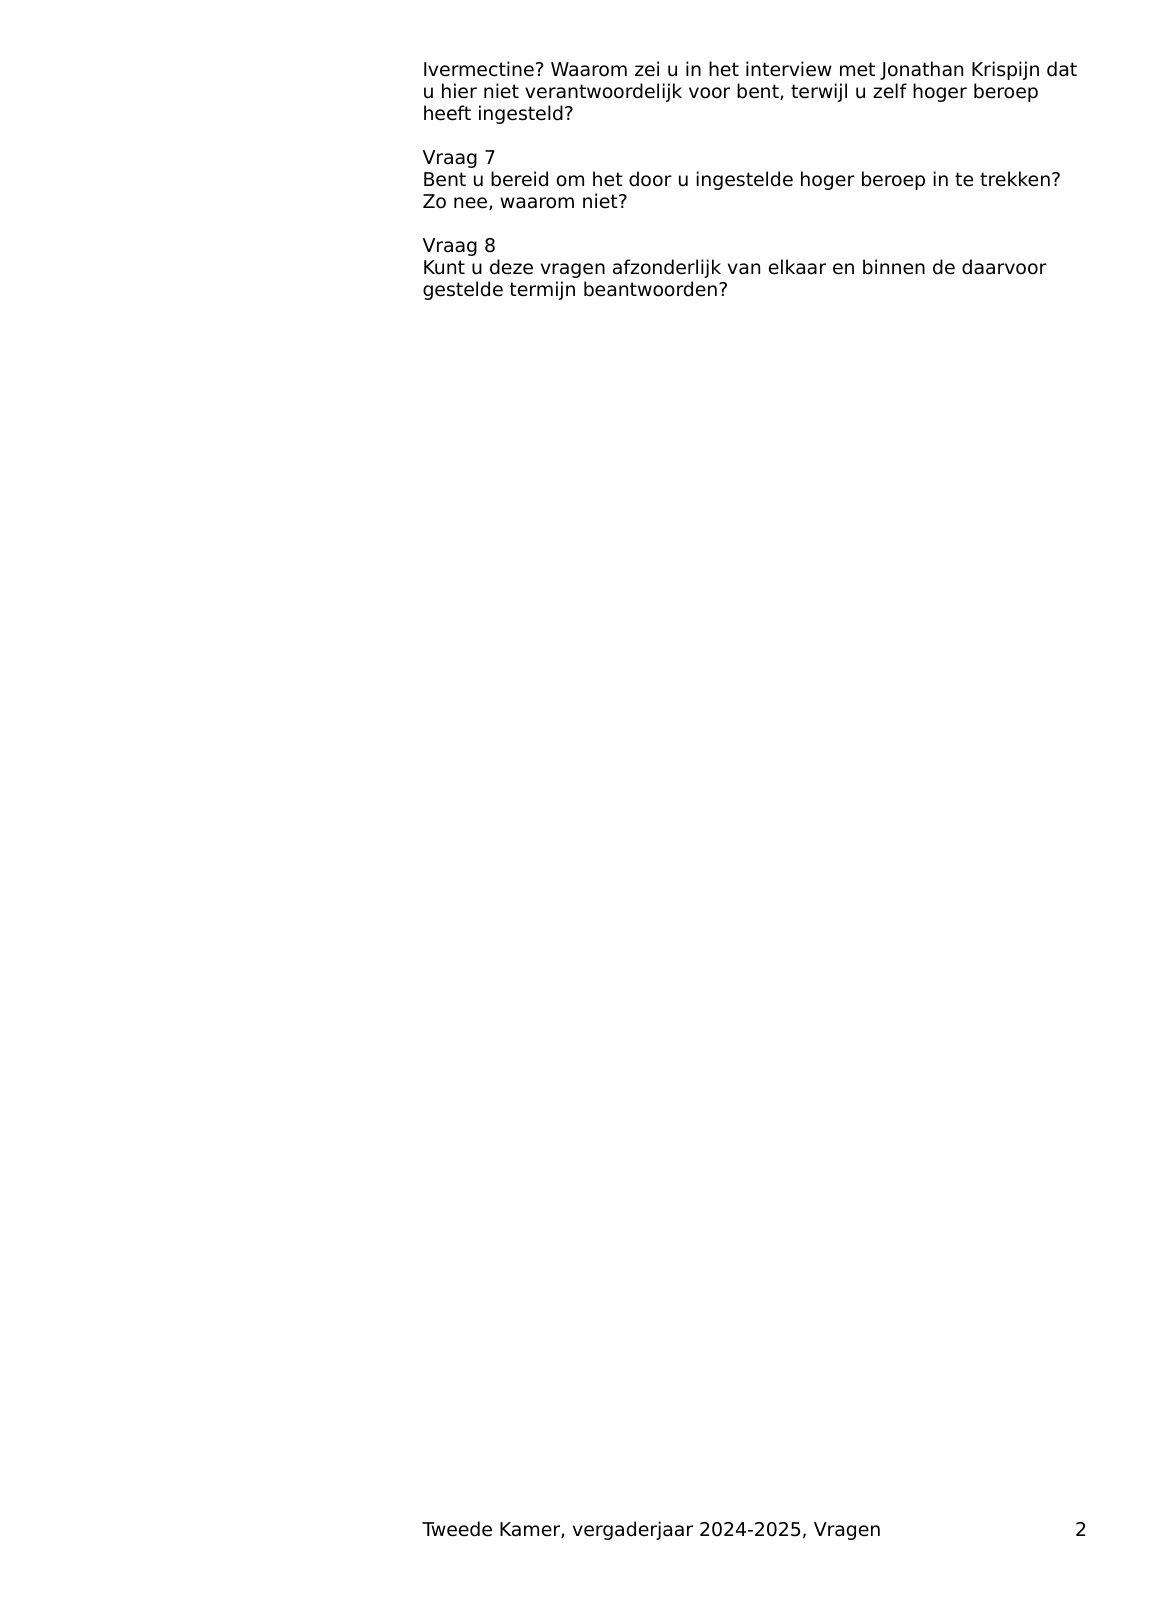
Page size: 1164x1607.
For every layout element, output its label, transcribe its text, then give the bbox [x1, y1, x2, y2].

text Ivermectine? Waarom zei u in het interview met Jonathan Krispijn dat u hier niet verantwoordelijk voor bent, terwijl u zelf hoger beroep heeft ingesteld? [422, 59, 1087, 125]
text Kunt u deze vragen afzonderlijk van elkaar en binnen de daarvoor gestelde termijn beantwoorden? [422, 257, 1087, 301]
text Vraag 8 [422, 235, 1087, 257]
text Vraag 7 [422, 147, 1087, 169]
text Bent u bereid om het door u ingestelde hoger beroep in te trekken? Zo nee, waarom niet? [422, 169, 1087, 213]
